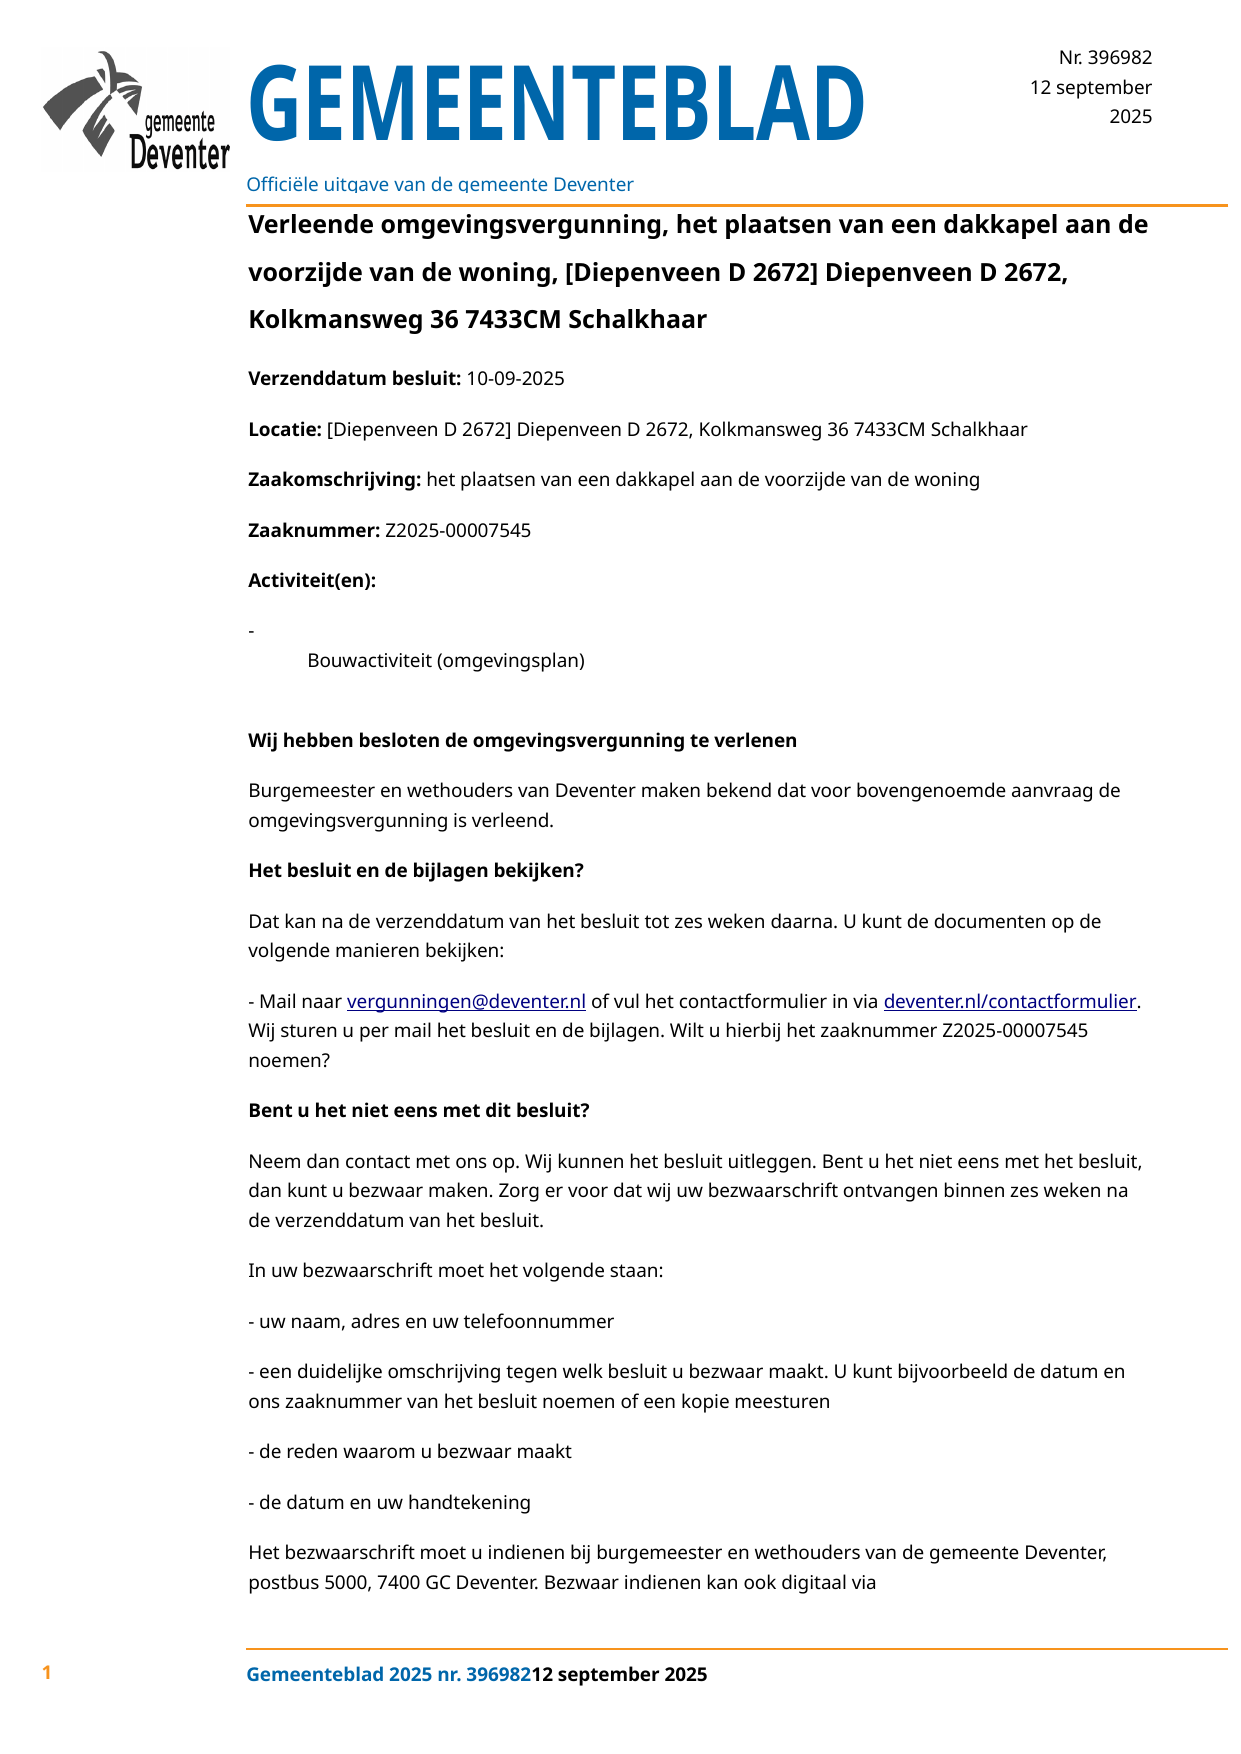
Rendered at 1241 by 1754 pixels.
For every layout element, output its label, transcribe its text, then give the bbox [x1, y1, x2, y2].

text Dat kan na de verzenddatum van het besluit tot zes weken daarna. U kunt de documenten op de volgende manieren bekijken: [248, 908, 1152, 963]
text Activiteit(en): [248, 567, 1152, 593]
text In uw bezwaarschrift moet het volgende staan: [248, 1258, 1152, 1283]
text Verzenddatum besluit: 10-09-2025 [248, 366, 1152, 391]
text Zaaknummer: Z2025-00007545 [248, 517, 1152, 542]
text Neem dan contact met ons op. Wij kunnen het besluit uitleggen. Bent u het niet eens met het besluit, dan kunt u bezwaar maken. Zorg er voor dat wij uw bezwaarschrift ontvangen binnen zes weken na de verzenddatum van het besluit. [248, 1148, 1152, 1233]
text - een duidelijke omschrijving tegen welk besluit u bezwaar maakt. U kunt bijvoorbeeld de datum en ons zaaknummer van het besluit noemen of een kopie meesturen [248, 1358, 1152, 1414]
list Bouwactiviteit (omgevingsplan) [248, 647, 1152, 673]
text - uw naam, adres en uw telefoonnummer [248, 1308, 1152, 1334]
text - de datum en uw handtekening [248, 1489, 1152, 1514]
text Wij hebben besloten de omgevingsvergunning te verlenen [248, 727, 1152, 753]
text Burgemeester en wethouders van Deventer maken bekend dat voor bovengenoemde aanvraag de omgevingsvergunning is verleend. [248, 778, 1152, 833]
text Het bezwaarschrift moet u indienen bij burgemeester en wethouders van de gemeente Deventer, postbus 5000, 7400 GC Deventer. Bezwaar indienen kan ook digitaal via [248, 1539, 1152, 1594]
text Zaakomschrijving: het plaatsen van een dakkapel aan de voorzijde van de woning [248, 466, 1152, 492]
text Bent u het niet eens met dit besluit? [248, 1098, 1152, 1123]
text - Mail naar vergunningen@deventer.nl of vul het contactformulier in via deventer.nl/contactformulier. Wij sturen u per mail het besluit en de bijlagen. Wilt u hierbij het zaaknummer Z2025-00007545 noemen? [248, 988, 1152, 1073]
text Locatie: [Diepenveen D 2672] Diepenveen D 2672, Kolkmansweg 36 7433CM Schalkhaar [248, 416, 1152, 442]
text Het besluit en de bijlagen bekijken? [248, 858, 1152, 883]
text Verleende omgevingsvergunning, het plaatsen van een dakkapel aan de voorzijde van de woning, [Diepenveen D 2672] Diepenveen D 2672, Kolkmansweg 36 7433CM Schalkhaar [248, 207, 1152, 336]
text - de reden waarom u bezwaar maakt [248, 1438, 1152, 1464]
picture [41, 47, 231, 172]
